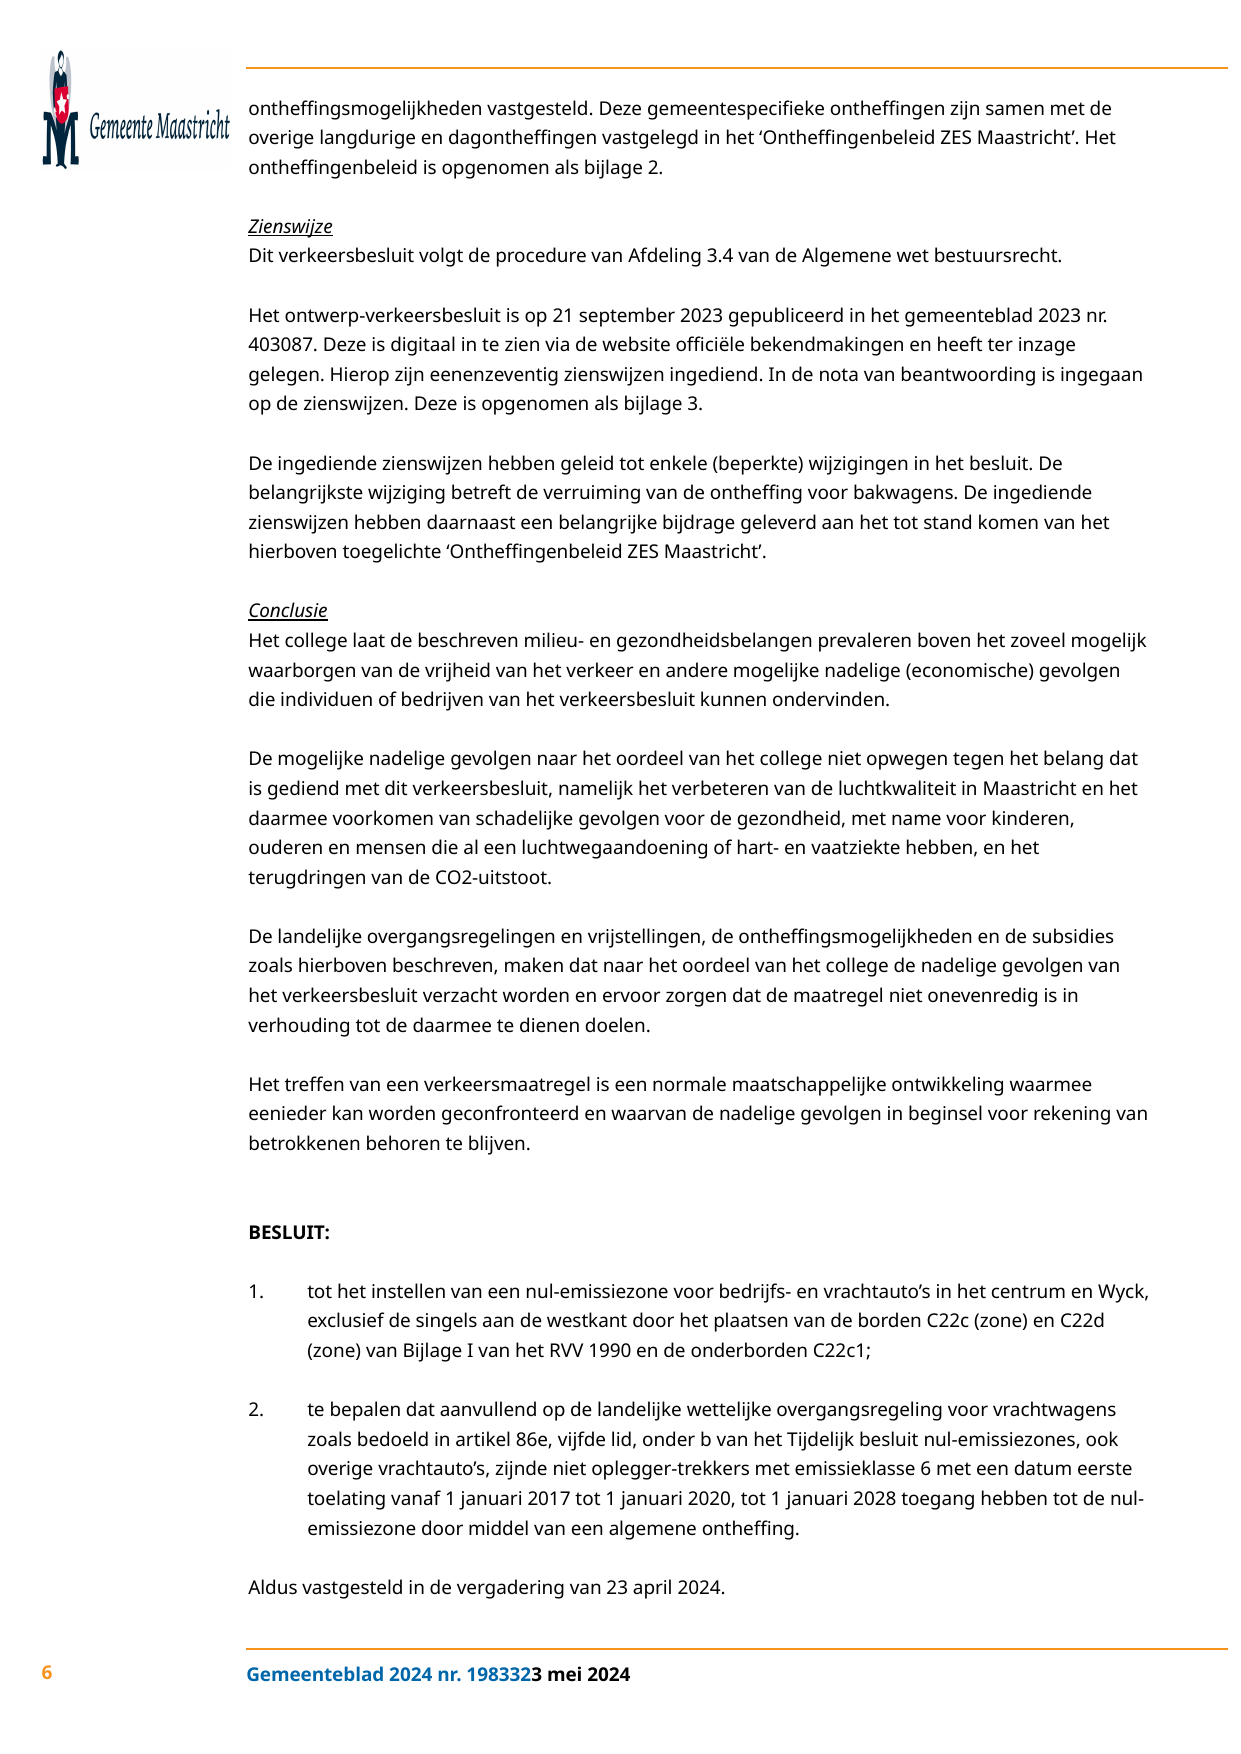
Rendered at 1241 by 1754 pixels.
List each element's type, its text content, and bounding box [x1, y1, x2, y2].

text Aldus vastgesteld in de vergadering van 23 april 2024. [248, 1574, 1152, 1600]
text Het ontwerp-verkeersbesluit is op 21 september 2023 gepubliceerd in het gemeenteblad 2023 nr. 403087. Deze is digitaal in te zien via de website officiële bekendmakingen en heeft ter inzage gelegen. Hierop zijn eenenzeventig zienswijzen ingediend. In de nota van beantwoording is ingegaan op de zienswijzen. Deze is opgenomen als bijlage 3. [248, 302, 1152, 416]
text De mogelijke nadelige gevolgen naar het oordeel van het college niet opwegen tegen het belang dat is gediend met dit verkeersbesluit, namelijk het verbeteren van de luchtkwaliteit in Maastricht en het daarmee voorkomen van schadelijke gevolgen voor de gezondheid, met name voor kinderen, ouderen en mensen die al een luchtwegaandoening of hart- en vaatziekte hebben, en het terugdringen van de CO2-uitstoot. [248, 746, 1152, 890]
text Het college laat de beschreven milieu- en gezondheidsbelangen prevaleren boven het zoveel mogelijk waarborgen van de vrijheid van het verkeer en andere mogelijke nadelige (economische) gevolgen die individuen of bedrijven van het verkeersbesluit kunnen ondervinden. [248, 627, 1152, 712]
text Dit verkeersbesluit volgt de procedure van Afdeling 3.4 van de Algemene wet bestuursrecht. [248, 243, 1152, 268]
list te bepalen dat aanvullend op de landelijke wettelijke overgangsregeling voor vrachtwagens zoals bedoeld in artikel 86e, vijfde lid, onder b van het Tijdelijk besluit nul-emissiezones, ook overige vrachtauto’s, zijnde niet oplegger-trekkers met emissieklasse 6 met een datum eerste toelating vanaf 1 januari 2017 tot 1 januari 2020, tot 1 januari 2028 toegang hebben tot de nul-emissiezone door middel van een algemene ontheffing. [248, 1396, 1152, 1541]
list tot het instellen van een nul-emissiezone voor bedrijfs- en vrachtauto’s in het centrum en Wyck, exclusief de singels aan de westkant door het plaatsen van de borden C22c (zone) en C22d (zone) van Bijlage I van het RVV 1990 en de onderborden C22c1; [248, 1278, 1152, 1363]
text De landelijke overgangsregelingen en vrijstellingen, de ontheffingsmogelijkheden en de subsidies zoals hierboven beschreven, maken dat naar het oordeel van het college de nadelige gevolgen van het verkeersbesluit verzacht worden en ervoor zorgen dat de maatregel niet onevenredig is in verhouding tot de daarmee te dienen doelen. [248, 923, 1152, 1038]
text Het treffen van een verkeersmaatregel is een normale maatschappelijke ontwikkeling waarmee eenieder kan worden geconfronteerd en waarvan de nadelige gevolgen in beginsel voor rekening van betrokkenen behoren te blijven. [248, 1071, 1152, 1156]
text ontheffingsmogelijkheden vastgesteld. Deze gemeentespecifieke ontheffingen zijn samen met de overige langdurige en dagontheffingen vastgelegd in het ‘Ontheffingenbeleid ZES Maastricht’. Het ontheffingenbeleid is opgenomen als bijlage 2. [248, 95, 1152, 180]
text Zienswijze [248, 213, 1152, 239]
text De ingediende zienswijzen hebben geleid tot enkele (beperkte) wijzigingen in het besluit. De belangrijkste wijziging betreft de verruiming van de ontheffing voor bakwagens. De ingediende zienswijzen hebben daarnaast een belangrijke bijdrage geleverd aan het tot stand komen van het hierboven toegelichte ‘Ontheffingenbeleid ZES Maastricht’. [248, 450, 1152, 564]
text BESLUIT: [248, 1219, 1152, 1245]
picture [41, 47, 231, 172]
text Conclusie [248, 598, 1152, 623]
